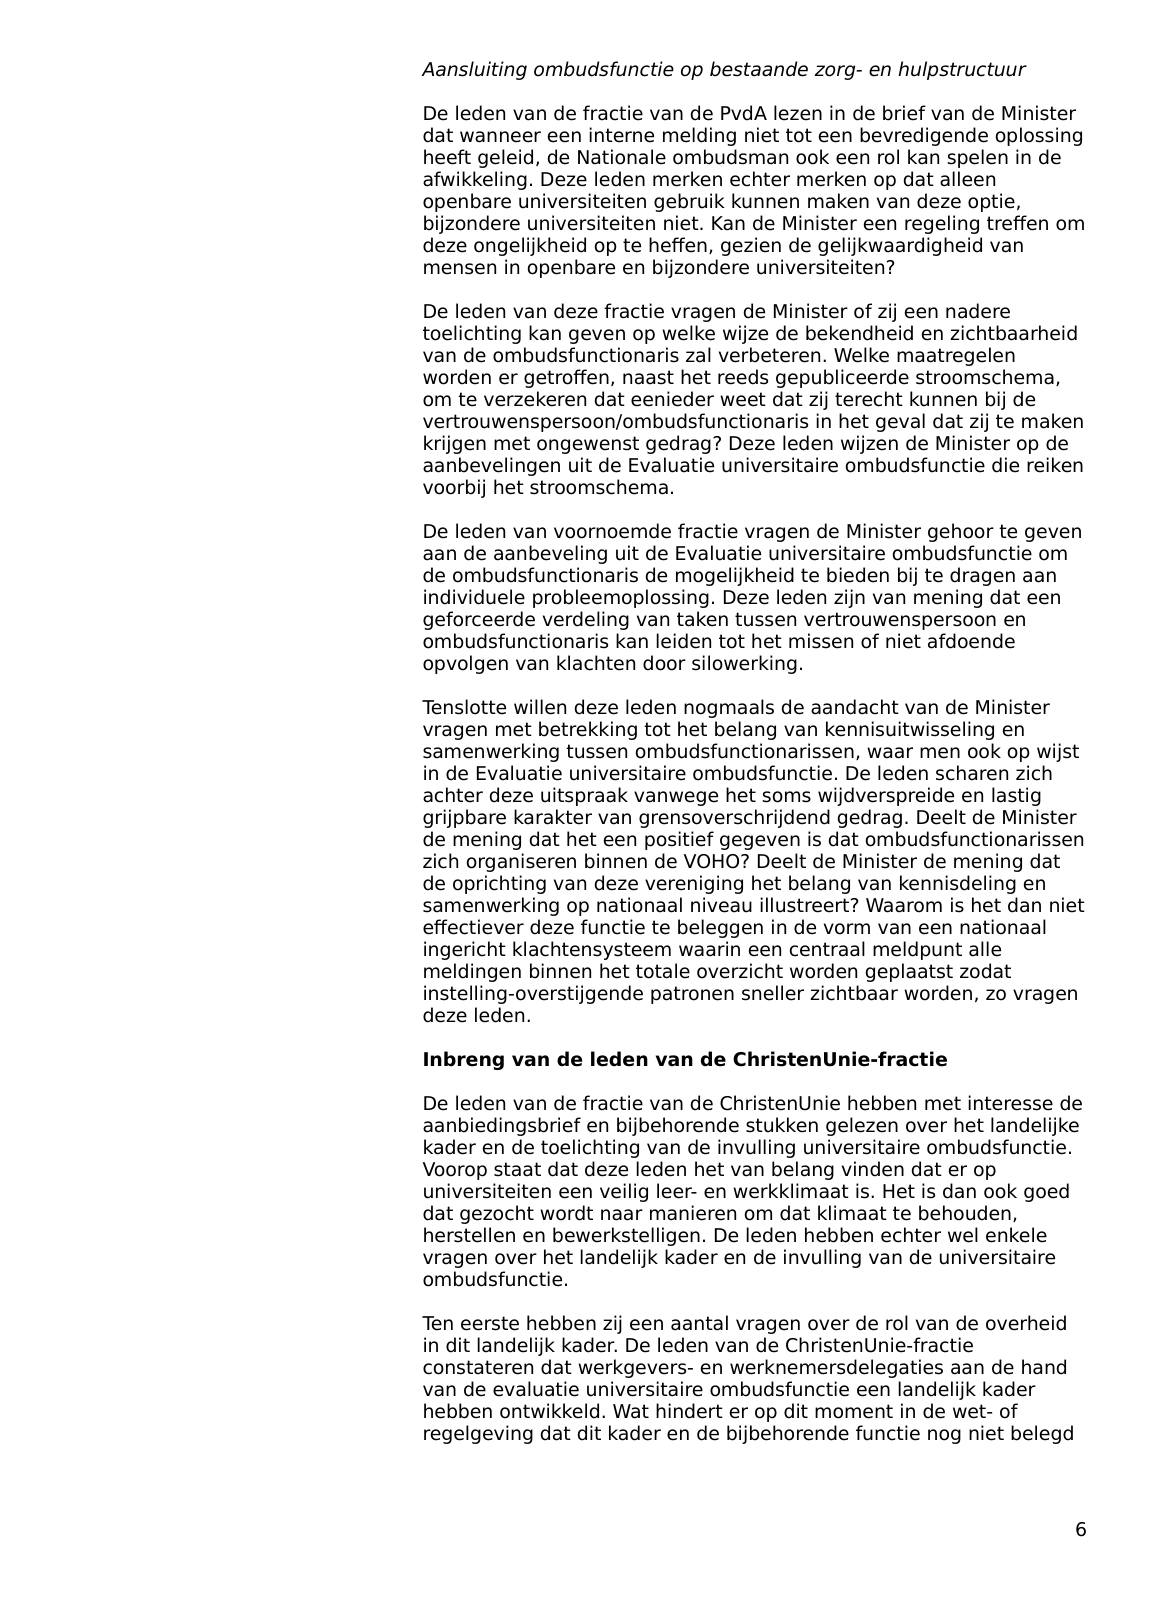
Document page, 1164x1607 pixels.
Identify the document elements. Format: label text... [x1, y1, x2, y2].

text De leden van voornoemde fractie vragen de Minister gehoor te geven aan de aanbeveling uit de Evaluatie universitaire ombudsfunctie om de ombudsfunctionaris de mogelijkheid te bieden bij te dragen aan individuele probleemoplossing. Deze leden zijn van mening dat een geforceerde verdeling van taken tussen vertrouwenspersoon en ombudsfunctionaris kan leiden tot het missen of niet afdoende opvolgen van klachten door silowerking. [422, 521, 1087, 675]
text Ten eerste hebben zij een aantal vragen over de rol van de overheid in dit landelijk kader. De leden van de ChristenUnie-fractie constateren dat werkgevers- en werknemersdelegaties aan de hand van de evaluatie universitaire ombudsfunctie een landelijk kader hebben ontwikkeld. Wat hindert er op dit moment in de wet- of regelgeving dat dit kader en de bijbehorende functie nog niet belegd [422, 1313, 1087, 1445]
text Tenslotte willen deze leden nogmaals de aandacht van de Minister vragen met betrekking tot het belang van kennisuitwisseling en samenwerking tussen ombudsfunctionarissen, waar men ook op wijst in de Evaluatie universitaire ombudsfunctie. De leden scharen zich achter deze uitspraak vanwege het soms wijdverspreide en lastig grijpbare karakter van grensoverschrijdend gedrag. Deelt de Minister de mening dat het een positief gegeven is dat ombudsfunctionarissen zich organiseren binnen de VOHO? Deelt de Minister de mening dat de oprichting van deze vereniging het belang van kennisdeling en samenwerking op nationaal niveau illustreert? Waarom is het dan niet effectiever deze functie te beleggen in de vorm van een nationaal ingericht klachtensysteem waarin een centraal meldpunt alle meldingen binnen het totale overzicht worden geplaatst zodat instelling-overstijgende patronen sneller zichtbaar worden, zo vragen deze leden. [422, 697, 1087, 1027]
subtitle Inbreng van de leden van de ChristenUnie-fractie [422, 1049, 1087, 1071]
text De leden van de fractie van de PvdA lezen in de brief van de Minister dat wanneer een interne melding niet tot een bevredigende oplossing heeft geleid, de Nationale ombudsman ook een rol kan spelen in de afwikkeling. Deze leden merken echter merken op dat alleen openbare universiteiten gebruik kunnen maken van deze optie, bijzondere universiteiten niet. Kan de Minister een regeling treffen om deze ongelijkheid op te heffen, gezien de gelijkwaardigheid van mensen in openbare en bijzondere universiteiten? [422, 103, 1087, 279]
text De leden van de fractie van de ChristenUnie hebben met interesse de aanbiedingsbrief en bijbehorende stukken gelezen over het landelijke kader en de toelichting van de invulling universitaire ombudsfunctie. Voorop staat dat deze leden het van belang vinden dat er op universiteiten een veilig leer- en werkklimaat is. Het is dan ook goed dat gezocht wordt naar manieren om dat klimaat te behouden, herstellen en bewerkstelligen. De leden hebben echter wel enkele vragen over het landelijk kader en de invulling van de universitaire ombudsfunctie. [422, 1093, 1087, 1291]
text De leden van deze fractie vragen de Minister of zij een nadere toelichting kan geven op welke wijze de bekendheid en zichtbaarheid van de ombudsfunctionaris zal verbeteren. Welke maatregelen worden er getroffen, naast het reeds gepubliceerde stroomschema, om te verzekeren dat eenieder weet dat zij terecht kunnen bij de vertrouwenspersoon/ombudsfunctionaris in het geval dat zij te maken krijgen met ongewenst gedrag? Deze leden wijzen de Minister op de aanbevelingen uit de Evaluatie universitaire ombudsfunctie die reiken voorbij het stroomschema. [422, 301, 1087, 499]
subtitle Aansluiting ombudsfunctie op bestaande zorg- en hulpstructuur [422, 59, 1087, 81]
